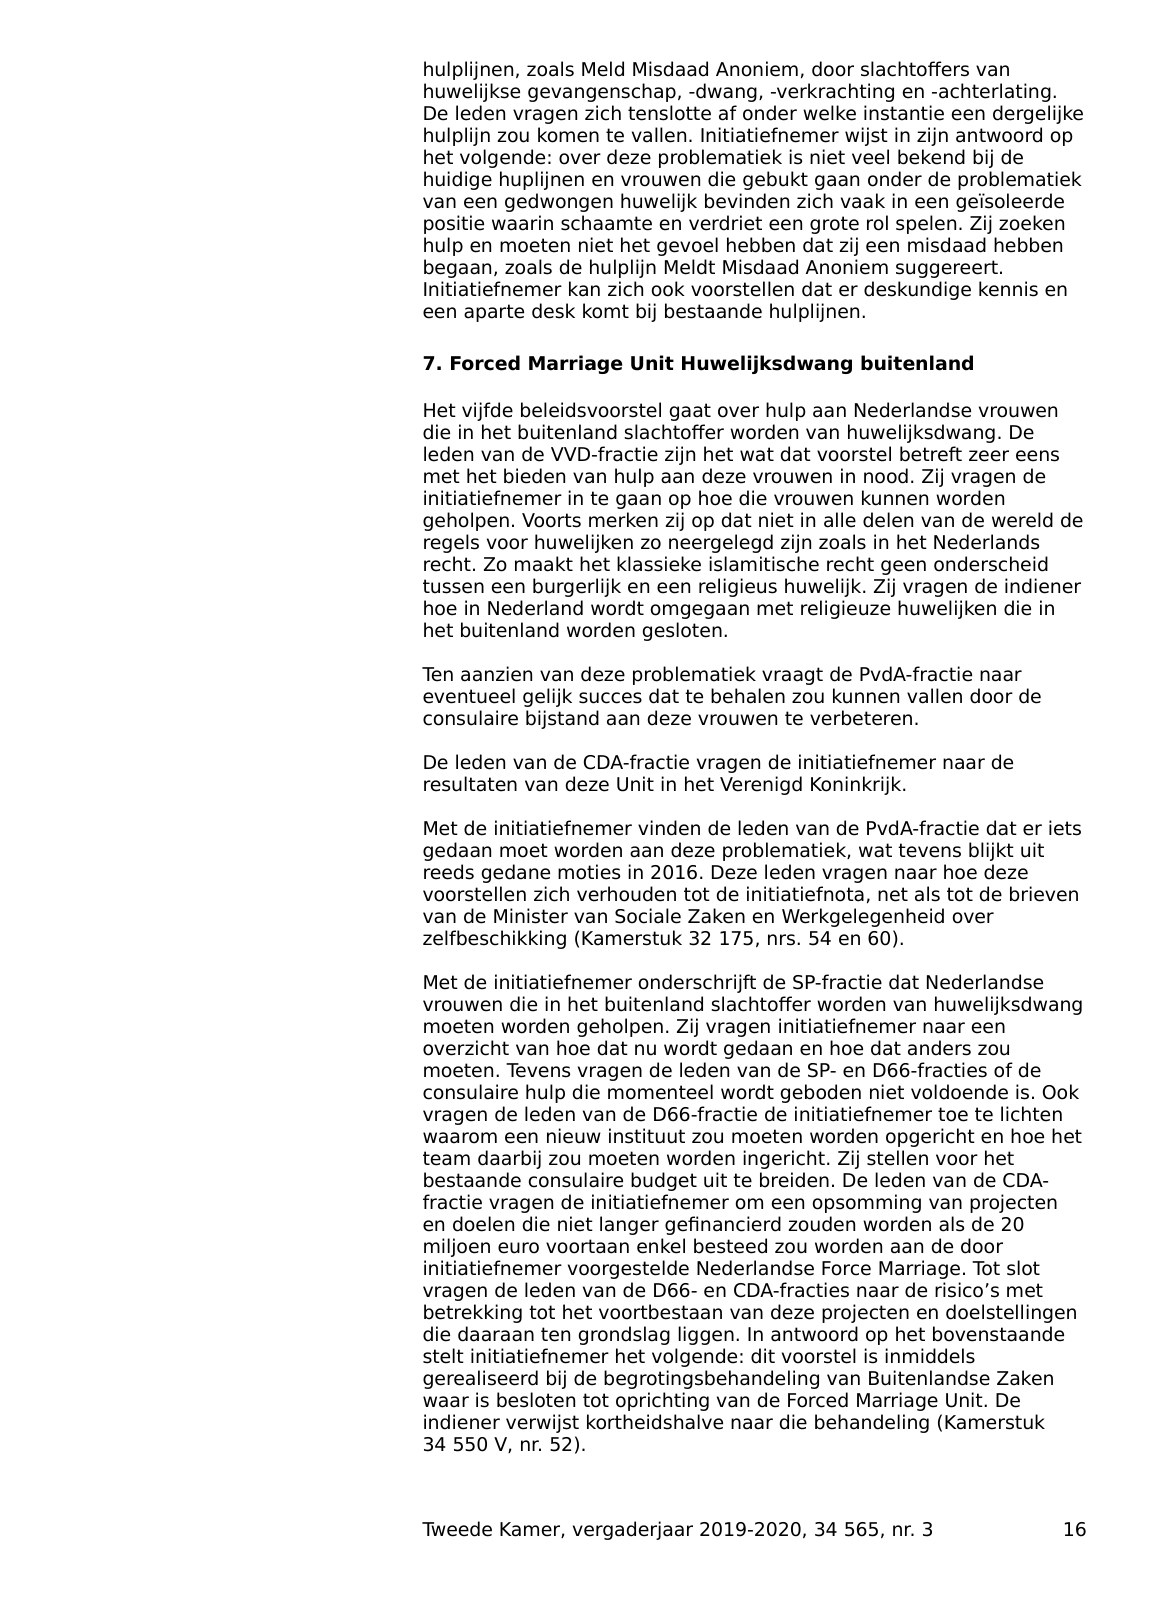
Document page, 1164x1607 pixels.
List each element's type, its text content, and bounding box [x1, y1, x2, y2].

subtitle 7. Forced Marriage Unit Huwelijksdwang buitenland [422, 353, 1087, 375]
text Met de initiatiefnemer vinden de leden van de PvdA-fractie dat er iets gedaan moet worden aan deze problematiek, wat tevens blijkt uit reeds gedane moties in 2016. Deze leden vragen naar hoe deze voorstellen zich verhouden tot de initiatiefnota, net als tot de brieven van de Minister van Sociale Zaken en Werkgelegenheid over zelfbeschikking (Kamerstuk 32 175, nrs. 54 en 60). [422, 818, 1087, 950]
text hulplijnen, zoals Meld Misdaad Anoniem, door slachtoffers van huwelijkse gevangenschap, -dwang, -verkrachting en -achterlating. De leden vragen zich tenslotte af onder welke instantie een dergelijke hulplijn zou komen te vallen. Initiatiefnemer wijst in zijn antwoord op het volgende: over deze problematiek is niet veel bekend bij de huidige huplijnen en vrouwen die gebukt gaan onder de problematiek van een gedwongen huwelijk bevinden zich vaak in een geïsoleerde positie waarin schaamte en verdriet een grote rol spelen. Zij zoeken hulp en moeten niet het gevoel hebben dat zij een misdaad hebben begaan, zoals de hulplijn Meldt Misdaad Anoniem suggereert. Initiatiefnemer kan zich ook voorstellen dat er deskundige kennis en een aparte desk komt bij bestaande hulplijnen. [422, 59, 1087, 323]
text Ten aanzien van deze problematiek vraagt de PvdA-fractie naar eventueel gelijk succes dat te behalen zou kunnen vallen door de consulaire bijstand aan deze vrouwen te verbeteren. [422, 664, 1087, 730]
text De leden van de CDA-fractie vragen de initiatiefnemer naar de resultaten van deze Unit in het Verenigd Koninkrijk. [422, 752, 1087, 796]
text Het vijfde beleidsvoorstel gaat over hulp aan Nederlandse vrouwen die in het buitenland slachtoffer worden van huwelijksdwang. De leden van de VVD-fractie zijn het wat dat voorstel betreft zeer eens met het bieden van hulp aan deze vrouwen in nood. Zij vragen de initiatiefnemer in te gaan op hoe die vrouwen kunnen worden geholpen. Voorts merken zij op dat niet in alle delen van de wereld de regels voor huwelijken zo neergelegd zijn zoals in het Nederlands recht. Zo maakt het klassieke islamitische recht geen onderscheid tussen een burgerlijk en een religieus huwelijk. Zij vragen de indiener hoe in Nederland wordt omgegaan met religieuze huwelijken die in het buitenland worden gesloten. [422, 400, 1087, 642]
text Met de initiatiefnemer onderschrijft de SP-fractie dat Nederlandse vrouwen die in het buitenland slachtoffer worden van huwelijksdwang moeten worden geholpen. Zij vragen initiatiefnemer naar een overzicht van hoe dat nu wordt gedaan en hoe dat anders zou moeten. Tevens vragen de leden van de SP- en D66-fracties of de consulaire hulp die momenteel wordt geboden niet voldoende is. Ook vragen de leden van de D66-fractie de initiatiefnemer toe te lichten waarom een nieuw instituut zou moeten worden opgericht en hoe het team daarbij zou moeten worden ingericht. Zij stellen voor het bestaande consulaire budget uit te breiden. De leden van de CDA-fractie vragen de initiatiefnemer om een opsomming van projecten en doelen die niet langer gefinancierd zouden worden als de 20 miljoen euro voortaan enkel besteed zou worden aan de door initiatiefnemer voorgestelde Nederlandse Force Marriage. Tot slot vragen de leden van de D66- en CDA-fracties naar de risico’s met betrekking tot het voortbestaan van deze projecten en doelstellingen die daaraan ten grondslag liggen. In antwoord op het bovenstaande stelt initiatiefnemer het volgende: dit voorstel is inmiddels gerealiseerd bij de begrotingsbehandeling van Buitenlandse Zaken waar is besloten tot oprichting van de Forced Marriage Unit. De indiener verwijst kortheidshalve naar die behandeling (Kamerstuk 34 550 V, nr. 52). [422, 972, 1087, 1456]
